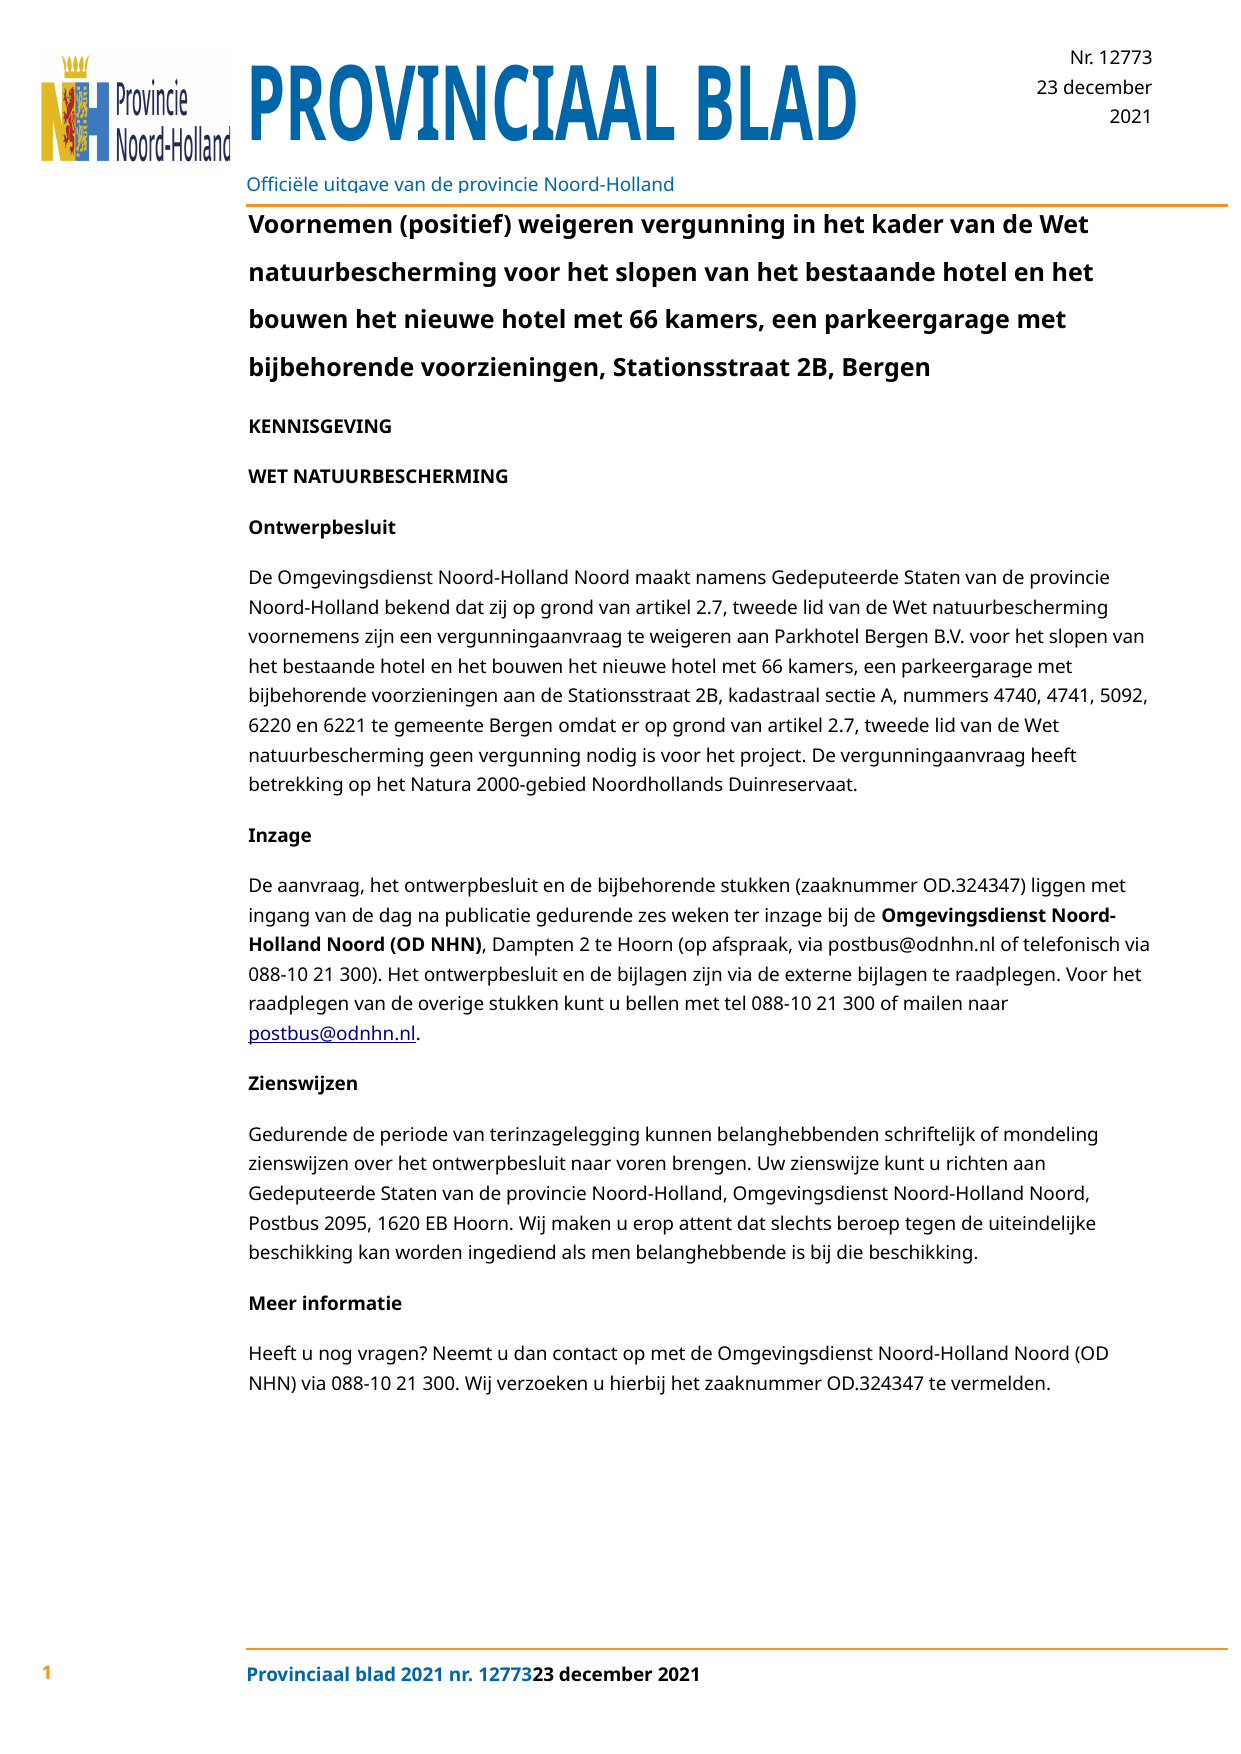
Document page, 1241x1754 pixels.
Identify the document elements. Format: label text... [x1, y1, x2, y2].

text KENNISGEVING [248, 413, 1152, 439]
text Ontwerpbesluit [248, 514, 1152, 540]
text Meer informatie [248, 1290, 1152, 1316]
text Inzage [248, 822, 1152, 848]
text Gedurende de periode van terinzagelegging kunnen belanghebbenden schriftelijk of mondeling zienswijzen over het ontwerpbesluit naar voren brengen. Uw zienswijze kunt u richten aan Gedeputeerde Staten van de provincie Noord-Holland, Omgevingsdienst Noord-Holland Noord, Postbus 2095, 1620 EB Hoorn. Wij maken u erop attent dat slechts beroep tegen de uiteindelijke beschikking kan worden ingediend als men belanghebbende is bij die beschikking. [248, 1121, 1152, 1265]
text De aanvraag, het ontwerpbesluit en de bijbehorende stukken (zaaknummer OD.324347) liggen met ingang van de dag na publicatie gedurende zes weken ter inzage bij de Omgevingsdienst Noord-Holland Noord (OD NHN), Dampten 2 te Hoorn (op afspraak, via postbus@odnhn.nl of telefonisch via 088-10 21 300). Het ontwerpbesluit en de bijlagen zijn via de externe bijlagen te raadplegen. Voor het raadplegen van de overige stukken kunt u bellen met tel 088-10 21 300 of mailen naar postbus@odnhn.nl. [248, 872, 1152, 1046]
text De Omgevingsdienst Noord-Holland Noord maakt namens Gedeputeerde Staten van de provincie Noord-Holland bekend dat zij op grond van artikel 2.7, tweede lid van de Wet natuurbescherming voornemens zijn een vergunningaanvraag te weigeren aan Parkhotel Bergen B.V. voor het slopen van het bestaande hotel en het bouwen het nieuwe hotel met 66 kamers, een parkeergarage met bijbehorende voorzieningen aan de Stationsstraat 2B, kadastraal sectie A, nummers 4740, 4741, 5092, 6220 en 6221 te gemeente Bergen omdat er op grond van artikel 2.7, tweede lid van de Wet natuurbescherming geen vergunning nodig is voor het project. De vergunningaanvraag heeft betrekking op het Natura 2000-gebied Noordhollands Duinreservaat. [248, 564, 1152, 797]
text Voornemen (positief) weigeren vergunning in het kader van de Wet natuurbescherming voor het slopen van het bestaande hotel en het bouwen het nieuwe hotel met 66 kamers, een parkeergarage met bijbehorende voorzieningen, Stationsstraat 2B, Bergen [248, 207, 1152, 384]
text Zienswijzen [248, 1071, 1152, 1096]
text WET NATUURBESCHERMING [248, 463, 1152, 489]
picture [41, 47, 231, 172]
text Heeft u nog vragen? Neemt u dan contact op met de Omgevingsdienst Noord-Holland Noord (OD NHN) via 088-10 21 300. Wij verzoeken u hierbij het zaaknummer OD.324347 te vermelden. [248, 1340, 1152, 1396]
